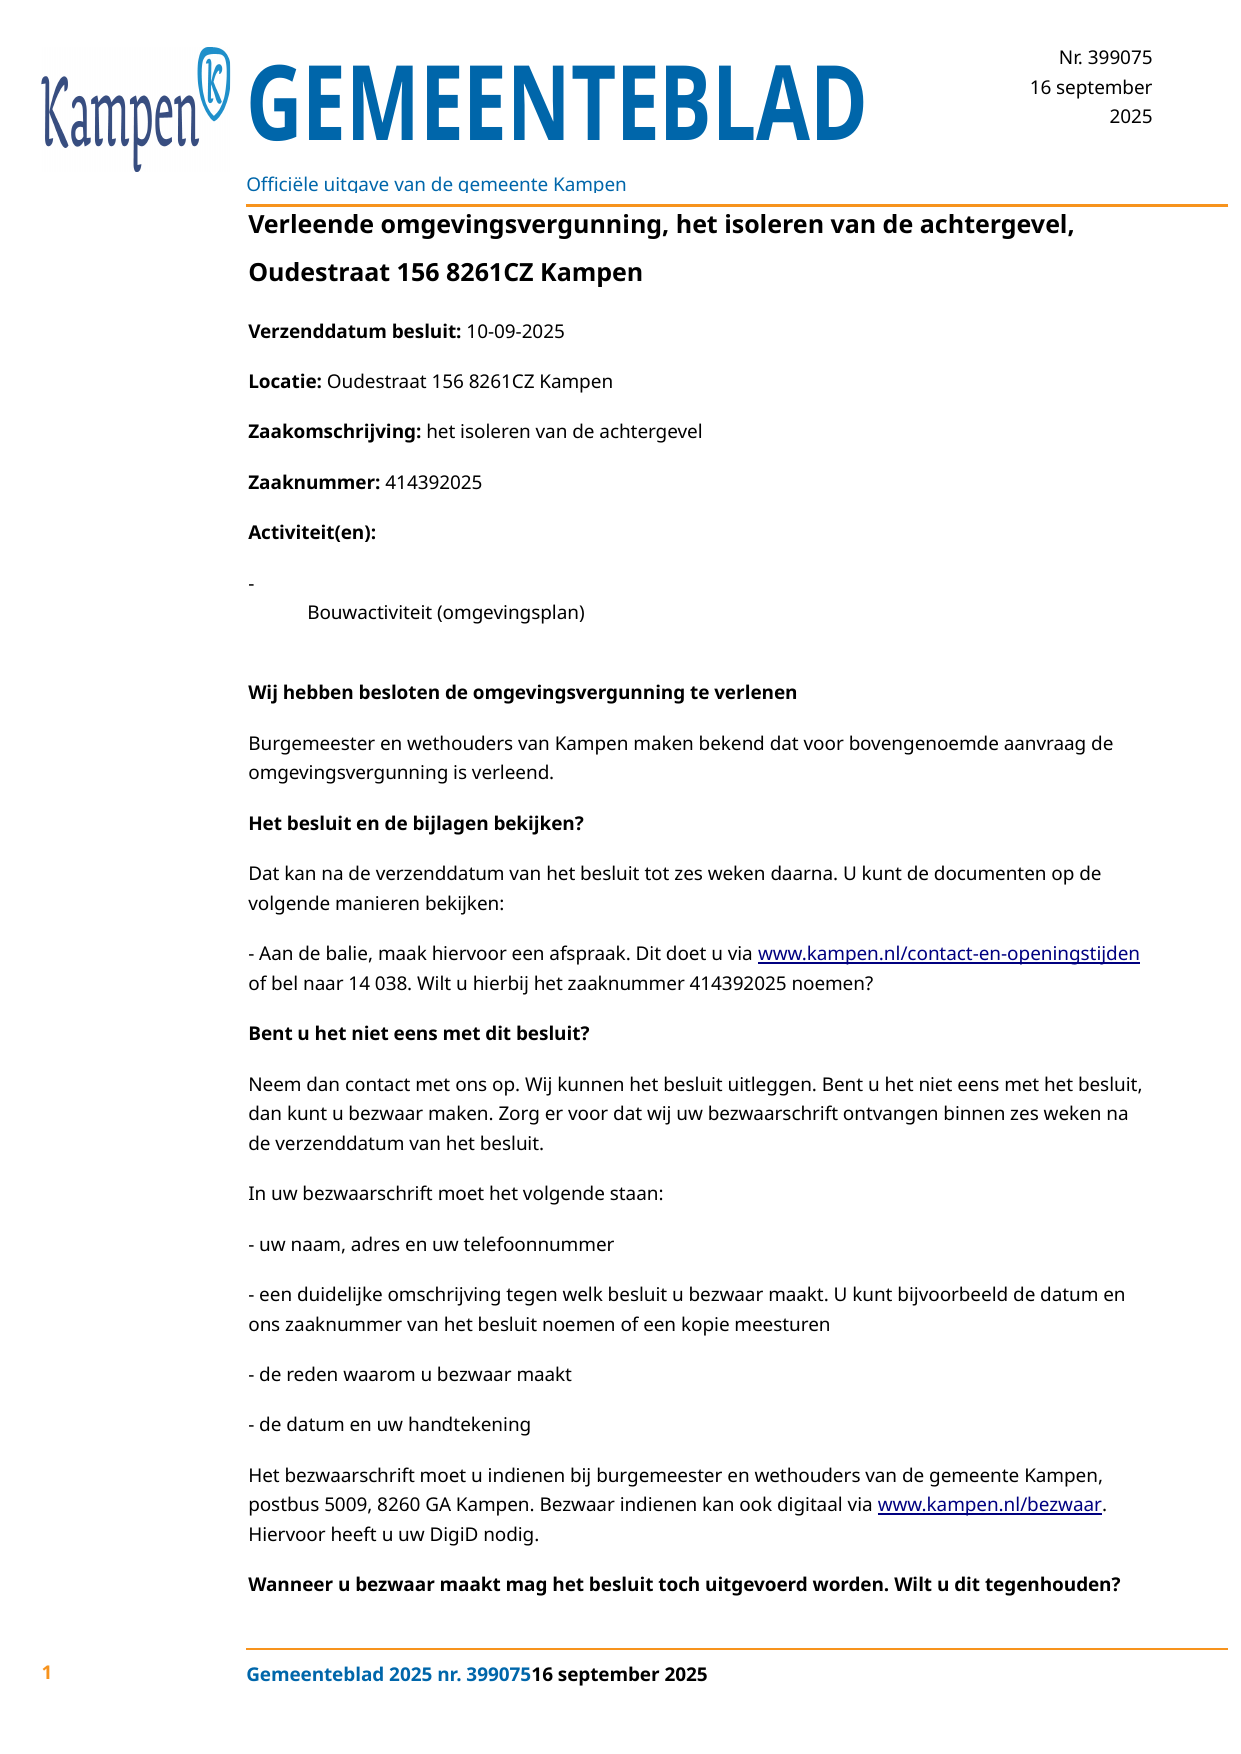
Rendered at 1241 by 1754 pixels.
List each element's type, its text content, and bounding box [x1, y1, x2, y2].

text Locatie: Oudestraat 156 8261CZ Kampen [248, 368, 1152, 394]
text Verzenddatum besluit: 10-09-2025 [248, 318, 1152, 344]
text - uw naam, adres en uw telefoonnummer [248, 1231, 1152, 1257]
text Zaaknummer: 414392025 [248, 469, 1152, 495]
text Wanneer u bezwaar maakt mag het besluit toch uitgevoerd worden. Wilt u dit tegenhouden? [248, 1572, 1152, 1597]
text Neem dan contact met ons op. Wij kunnen het besluit uitleggen. Bent u het niet eens met het besluit, dan kunt u bezwaar maken. Zorg er voor dat wij uw bezwaarschrift ontvangen binnen zes weken na de verzenddatum van het besluit. [248, 1071, 1152, 1156]
text - de reden waarom u bezwaar maakt [248, 1361, 1152, 1387]
text Dat kan na de verzenddatum van het besluit tot zes weken daarna. U kunt de documenten op de volgende manieren bekijken: [248, 860, 1152, 916]
text Wij hebben besloten de omgevingsvergunning te verlenen [248, 679, 1152, 705]
text - de datum en uw handtekening [248, 1412, 1152, 1437]
text Het bezwaarschrift moet u indienen bij burgemeester en wethouders van de gemeente Kampen, postbus 5009, 8260 GA Kampen. Bezwaar indienen kan ook digitaal via www.kampen.nl/bezwaar. Hiervoor heeft u uw DigiD nodig. [248, 1462, 1152, 1547]
text - een duidelijke omschrijving tegen welk besluit u bezwaar maakt. U kunt bijvoorbeeld de datum en ons zaaknummer van het besluit noemen of een kopie meesturen [248, 1281, 1152, 1337]
text - Aan de balie, maak hiervoor een afspraak. Dit doet u via www.kampen.nl/contact-en-openingstijden of bel naar 14 038. Wilt u hierbij het zaaknummer 414392025 noemen? [248, 940, 1152, 996]
text Bent u het niet eens met dit besluit? [248, 1020, 1152, 1046]
list Bouwactiviteit (omgevingsplan) [248, 599, 1152, 625]
picture [41, 47, 231, 172]
text Zaakomschrijving: het isoleren van de achtergevel [248, 419, 1152, 444]
text Verleende omgevingsvergunning, het isoleren van de achtergevel, Oudestraat 156 8261CZ Kampen [248, 207, 1152, 288]
text Het besluit en de bijlagen bekijken? [248, 810, 1152, 836]
text Burgemeester en wethouders van Kampen maken bekend dat voor bovengenoemde aanvraag de omgevingsvergunning is verleend. [248, 730, 1152, 785]
text Activiteit(en): [248, 519, 1152, 545]
text In uw bezwaarschrift moet het volgende staan: [248, 1180, 1152, 1206]
